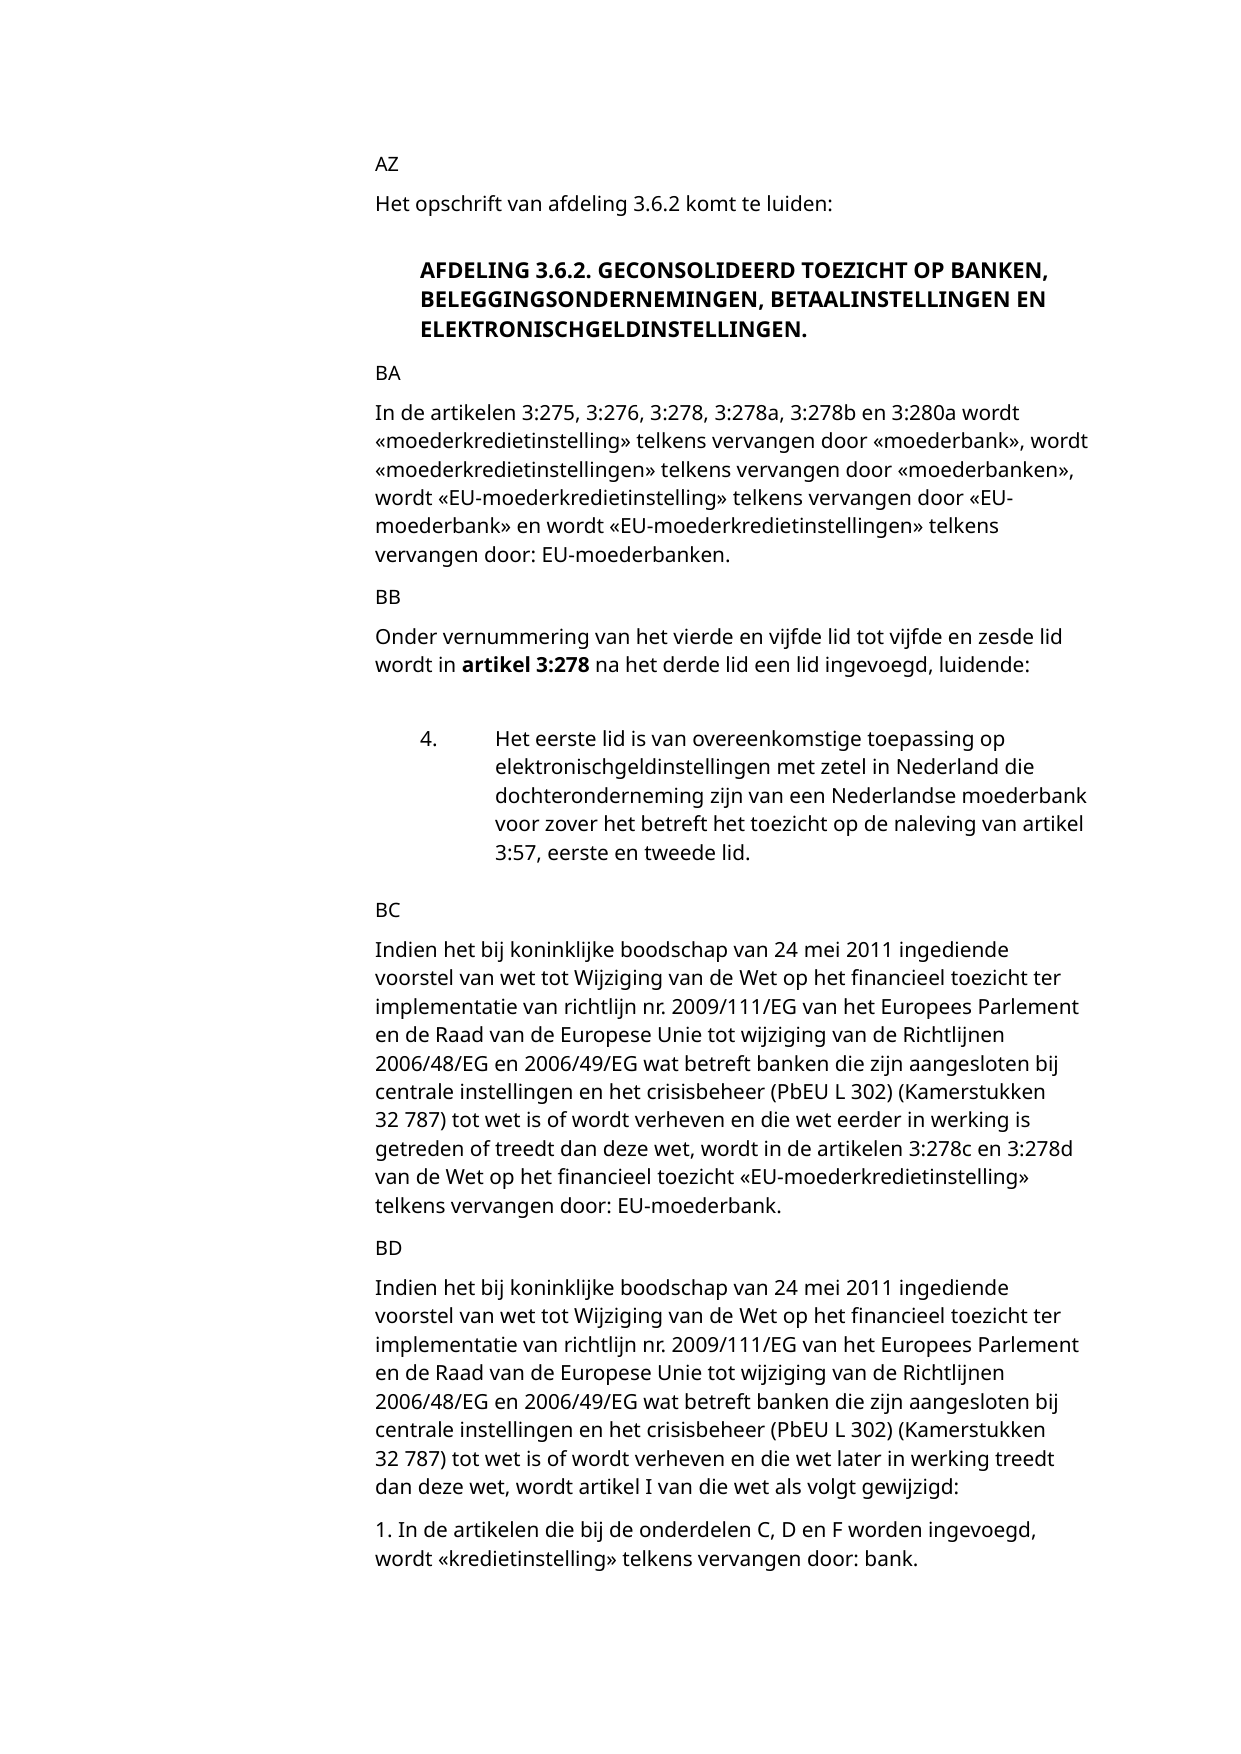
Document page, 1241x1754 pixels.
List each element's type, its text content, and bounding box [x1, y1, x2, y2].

text BB [375, 583, 1090, 610]
text Onder vernummering van het vierde en vijfde lid tot vijfde en zesde lid wordt in artikel 3:278 na het derde lid een lid ingevoegd, luidende: [375, 622, 1090, 679]
list Het eerste lid is van overeenkomstige toepassing op elektronischgeldinstellingen met zetel in Nederland die dochteronderneming zijn van een Nederlandse moederbank voor zover het betreft het toezicht op de naleving van artikel 3:57, eerste en tweede lid. [420, 724, 1090, 866]
text Indien het bij koninklijke boodschap van 24 mei 2011 ingediende voorstel van wet tot Wijziging van de Wet op het financieel toezicht ter implementatie van richtlijn nr. 2009/111/EG van het Europees Parlement en de Raad van de Europese Unie tot wijziging van de Richtlijnen 2006/48/EG en 2006/49/EG wat betreft banken die zijn aangesloten bij centrale instellingen en het crisisbeheer (PbEU L 302) (Kamerstukken 32 787) tot wet is of wordt verheven en die wet eerder in werking is getreden of treedt dan deze wet, wordt in de artikelen 3:278c en 3:278d van de Wet op het financieel toezicht «EU-moederkredietinstelling» telkens vervangen door: EU-moederbank. [375, 935, 1090, 1219]
text AZ [375, 150, 1090, 177]
text 1. In de artikelen die bij de onderdelen C, D en F worden ingevoegd, wordt «kredietinstelling» telkens vervangen door: bank. [375, 1516, 1090, 1572]
text BA [375, 359, 1090, 386]
text In de artikelen 3:275, 3:276, 3:278, 3:278a, 3:278b en 3:280a wordt «moederkredietinstelling» telkens vervangen door «moederbank», wordt «moederkredietinstellingen» telkens vervangen door «moederbanken», wordt «EU-moederkredietinstelling» telkens vervangen door «EU-moederbank» en wordt «EU-moederkredietinstellingen» telkens vervangen door: EU-moederbanken. [375, 398, 1090, 568]
subtitle AFDELING 3.6.2. GECONSOLIDEERD TOEZICHT OP BANKEN, BELEGGINGSONDERNEMINGEN, BETAALINSTELLINGEN EN ELEKTRONISCHGELDINSTELLINGEN. [420, 255, 1090, 344]
text Het opschrift van afdeling 3.6.2 komt te luiden: [375, 189, 1090, 217]
text BC [375, 896, 1090, 923]
text Indien het bij koninklijke boodschap van 24 mei 2011 ingediende voorstel van wet tot Wijziging van de Wet op het financieel toezicht ter implementatie van richtlijn nr. 2009/111/EG van het Europees Parlement en de Raad van de Europese Unie tot wijziging van de Richtlijnen 2006/48/EG en 2006/49/EG wat betreft banken die zijn aangesloten bij centrale instellingen en het crisisbeheer (PbEU L 302) (Kamerstukken 32 787) tot wet is of wordt verheven en die wet later in werking treedt dan deze wet, wordt artikel I van die wet als volgt gewijzigd: [375, 1273, 1090, 1501]
text BD [375, 1234, 1090, 1261]
